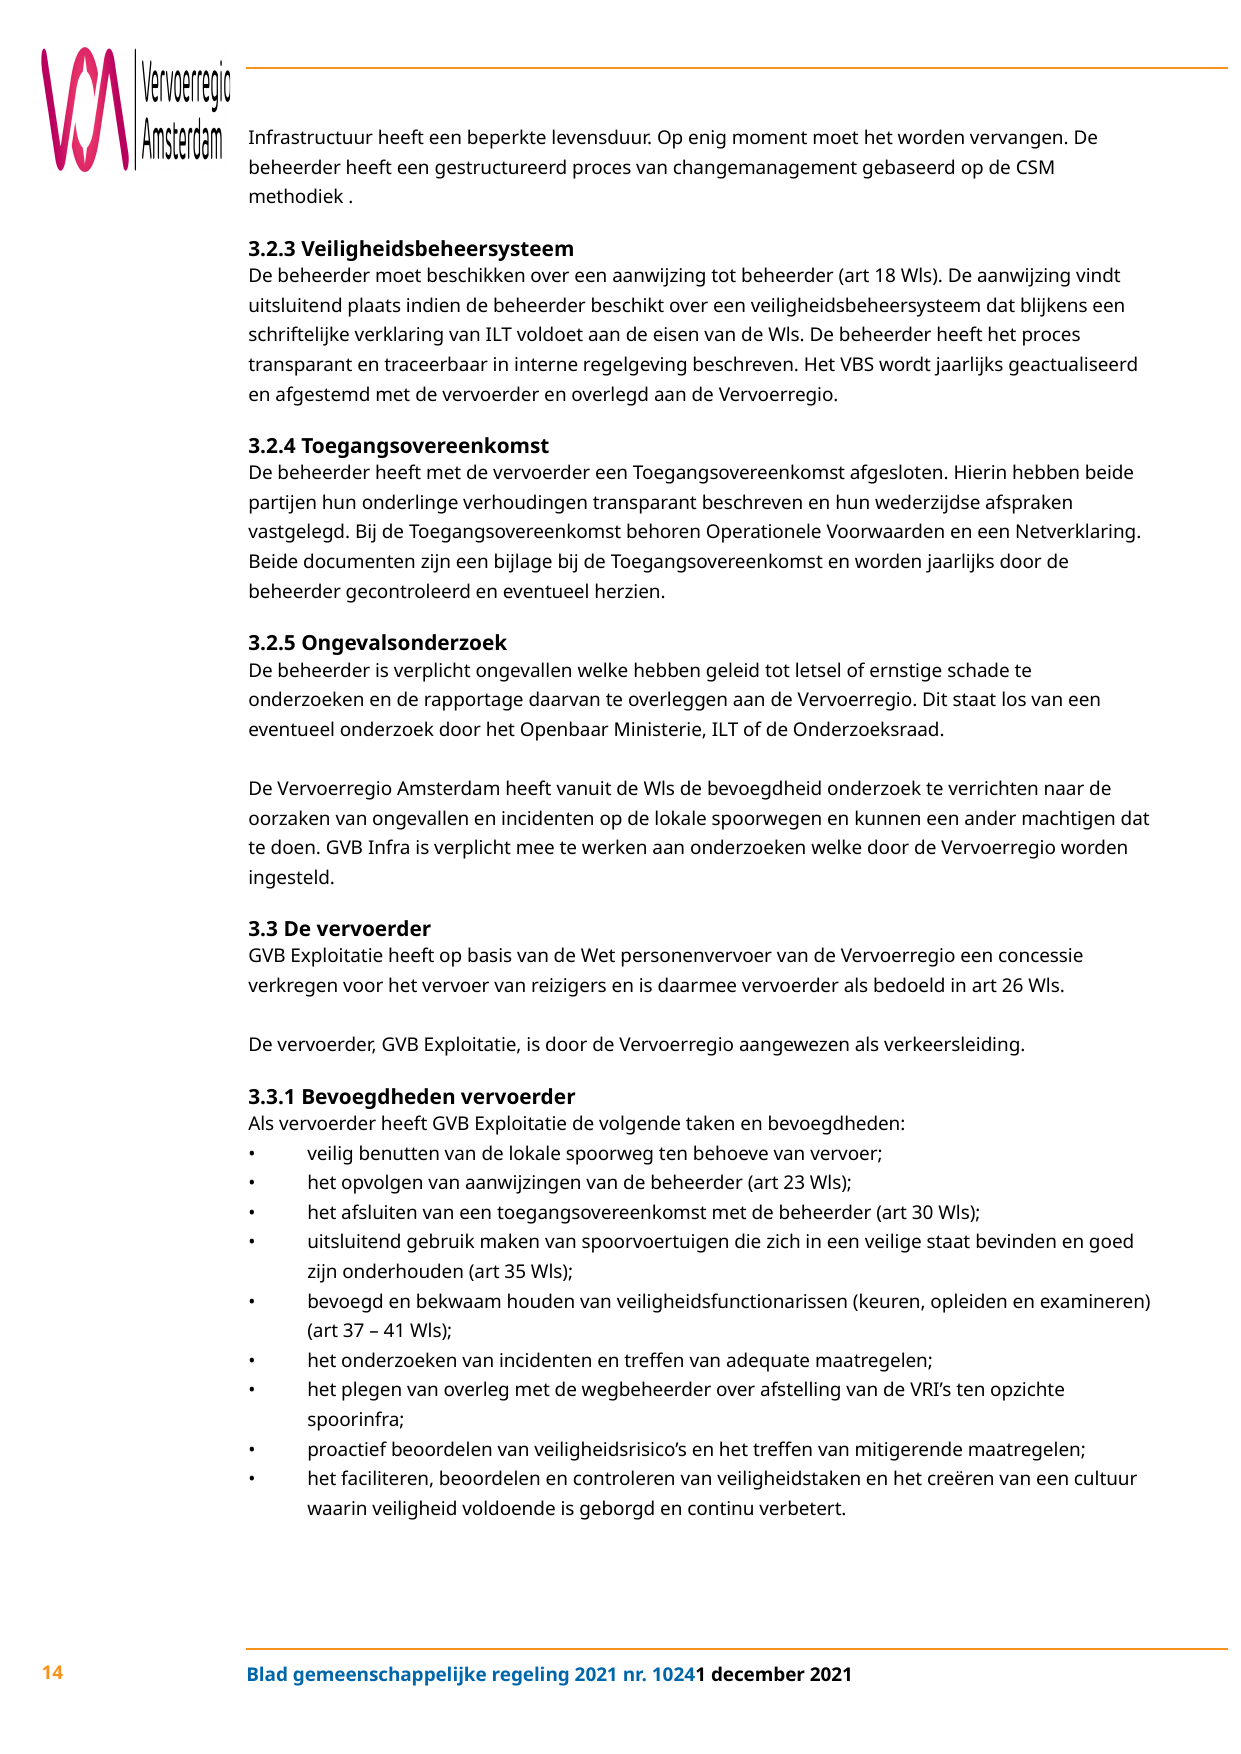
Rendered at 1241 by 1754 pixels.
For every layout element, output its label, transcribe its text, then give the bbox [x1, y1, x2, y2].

list bevoegd en bekwaam houden van veiligheidsfunctionarissen (keuren, opleiden en examineren)(art 37 – 41 Wls); [248, 1288, 1152, 1343]
list uitsluitend gebruik maken van spoorvoertuigen die zich in een veilige staat bevinden en goed zijn onderhouden (art 35 Wls); [248, 1229, 1152, 1284]
text Infrastructuur heeft een beperkte levensduur. Op enig moment moet het worden vervangen. De beheerder heeft een gestructureerd proces van changemanagement gebaseerd op de CSM methodiek . [248, 124, 1152, 209]
picture [41, 47, 231, 172]
text De beheerder moet beschikken over een aanwijzing tot beheerder (art 18 Wls). De aanwijzing vindt uitsluitend plaats indien de beheerder beschikt over een veiligheidsbeheersysteem dat blijkens een schriftelijke verklaring van ILT voldoet aan de eisen van de Wls. De beheerder heeft het proces transparant en traceerbaar in interne regelgeving beschreven. Het VBS wordt jaarlijks geactualiseerd en afgestemd met de vervoerder en overlegd aan de Vervoerregio. [248, 262, 1152, 406]
list het afsluiten van een toegangsovereenkomst met de beheerder (art 30 Wls); [248, 1199, 1152, 1225]
text 3.2.4 Toegangsovereenkomst [248, 431, 1152, 459]
list veilig benutten van de lokale spoorweg ten behoeve van vervoer; [248, 1140, 1152, 1166]
text GVB Exploitatie heeft op basis van de Wet personenvervoer van de Vervoerregio een concessie verkregen voor het vervoer van reizigers en is daarmee vervoerder als bedoeld in art 26 Wls. [248, 943, 1152, 998]
text 3.2.5 Ongevalsonderzoek [248, 628, 1152, 657]
list het plegen van overleg met de wegbeheerder over afstelling van de VRI’s ten opzichte spoorinfra; [248, 1377, 1152, 1432]
list het opvolgen van aanwijzingen van de beheerder (art 23 Wls); [248, 1169, 1152, 1195]
text De Vervoerregio Amsterdam heeft vanuit de Wls de bevoegdheid onderzoek te verrichten naar de oorzaken van ongevallen en incidenten op de lokale spoorwegen en kunnen een ander machtigen dat te doen. GVB Infra is verplicht mee te werken aan onderzoeken welke door de Vervoerregio worden ingesteld. [248, 775, 1152, 889]
list proactief beoordelen van veiligheidsrisico’s en het treffen van mitigerende maatregelen; [248, 1436, 1152, 1461]
list het faciliteren, beoordelen en controleren van veiligheidstaken en het creëren van een cultuur waarin veiligheid voldoende is geborgd en continu verbetert. [248, 1465, 1152, 1521]
text Als vervoerder heeft GVB Exploitatie de volgende taken en bevoegdheden: [248, 1110, 1152, 1136]
text 3.2.3 Veiligheidsbeheersysteem [248, 234, 1152, 262]
text De beheerder is verplicht ongevallen welke hebben geleid tot letsel of ernstige schade te onderzoeken en de rapportage daarvan te overleggen aan de Vervoerregio. Dit staat los van een eventueel onderzoek door het Openbaar Ministerie, ILT of de Onderzoeksraad. [248, 657, 1152, 742]
list het onderzoeken van incidenten en treffen van adequate maatregelen; [248, 1347, 1152, 1373]
text 3.3 De vervoerder [248, 914, 1152, 943]
text De beheerder heeft met de vervoerder een Toegangsovereenkomst afgesloten. Hierin hebben beide partijen hun onderlinge verhoudingen transparant beschreven en hun wederzijdse afspraken vastgelegd. Bij de Toegangsovereenkomst behoren Operationele Voorwaarden en een Netverklaring. Beide documenten zijn een bijlage bij de Toegangsovereenkomst en worden jaarlijks door de beheerder gecontroleerd en eventueel herzien. [248, 459, 1152, 604]
text 3.3.1 Bevoegdheden vervoerder [248, 1082, 1152, 1110]
text De vervoerder, GVB Exploitatie, is door de Vervoerregio aangewezen als verkeersleiding. [248, 1031, 1152, 1057]
